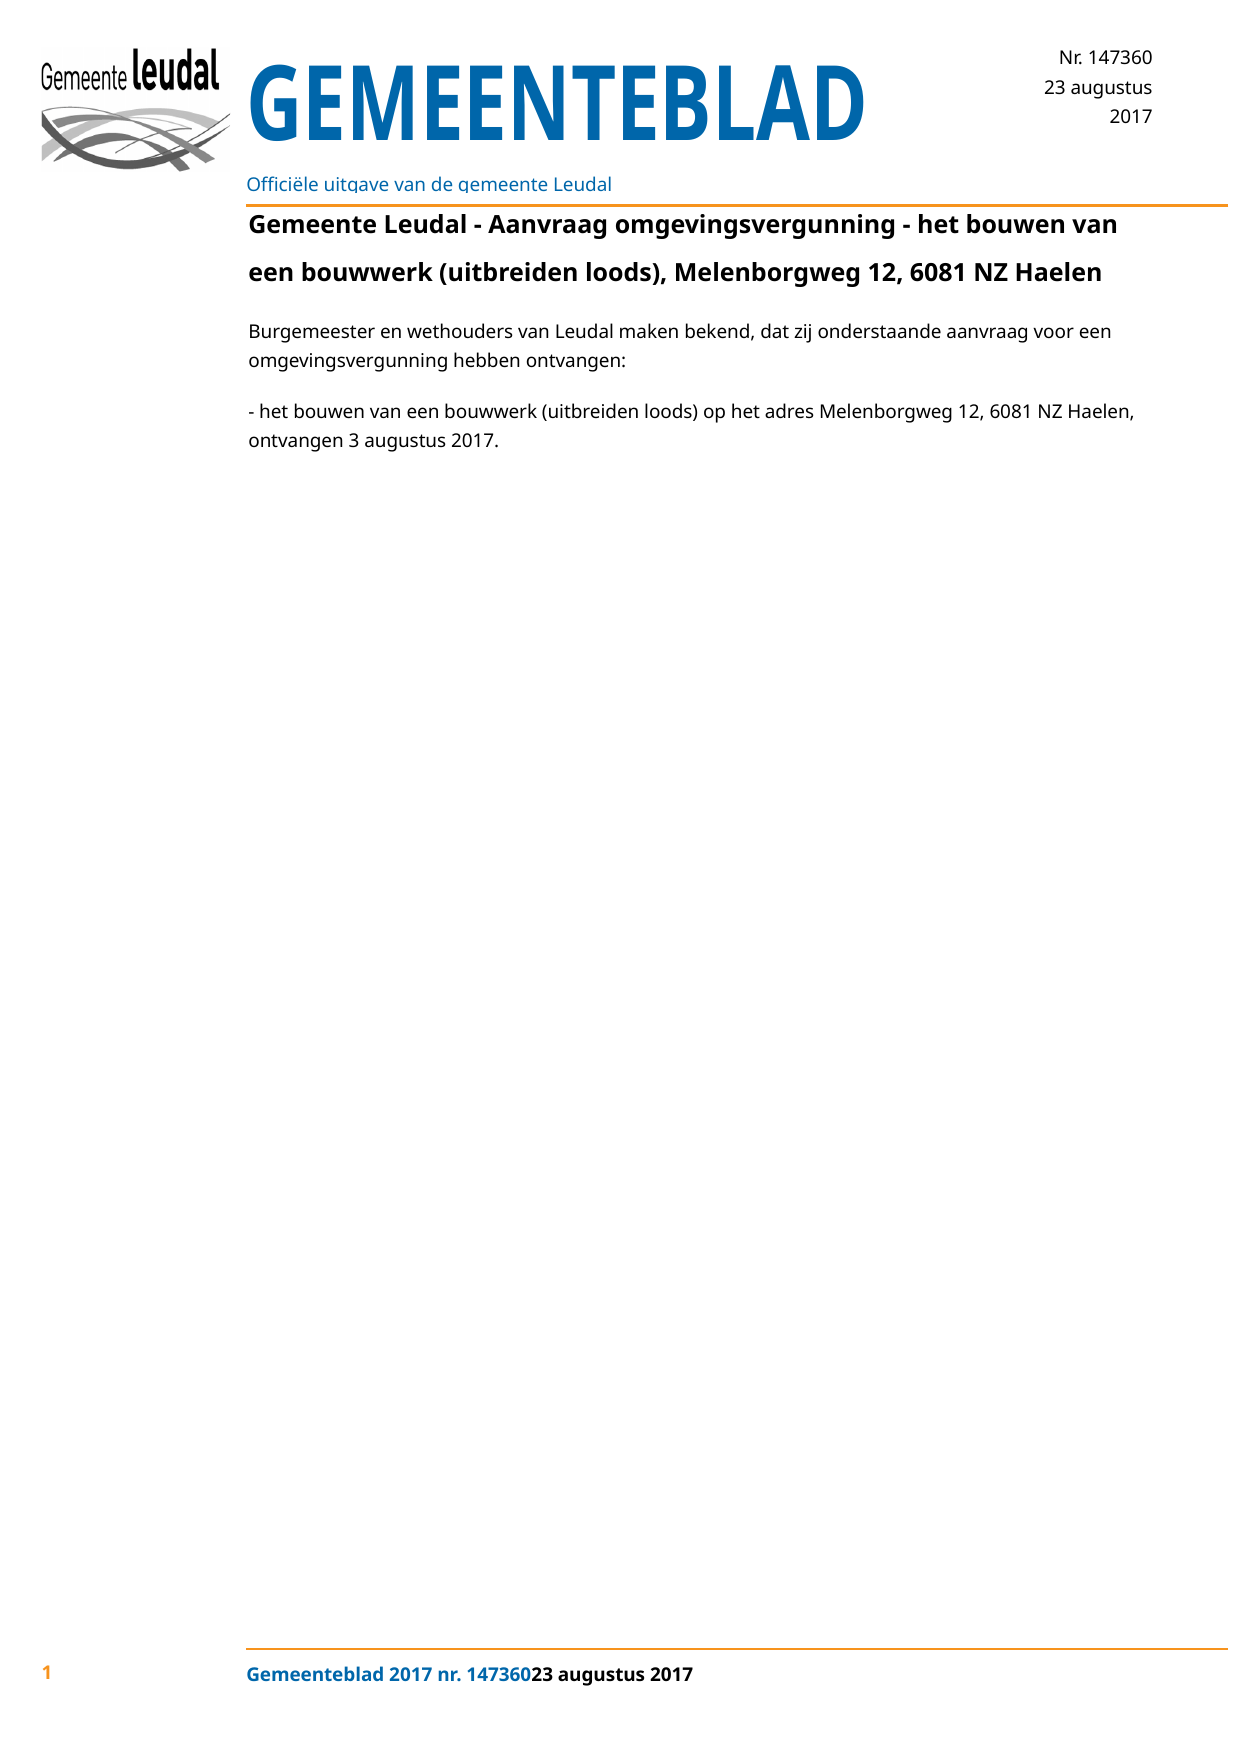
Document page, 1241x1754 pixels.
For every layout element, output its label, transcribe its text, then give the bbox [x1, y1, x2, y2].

text Burgemeester en wethouders van Leudal maken bekend, dat zij onderstaande aanvraag voor een omgevingsvergunning hebben ontvangen: [248, 318, 1152, 373]
text - het bouwen van een bouwwerk (uitbreiden loods) op het adres Melenborgweg 12, 6081 NZ Haelen, ontvangen 3 augustus 2017. [248, 398, 1152, 453]
text Gemeente Leudal - Aanvraag omgevingsvergunning - het bouwen van een bouwwerk (uitbreiden loods), Melenborgweg 12, 6081 NZ Haelen [248, 207, 1152, 288]
picture [41, 47, 231, 172]
